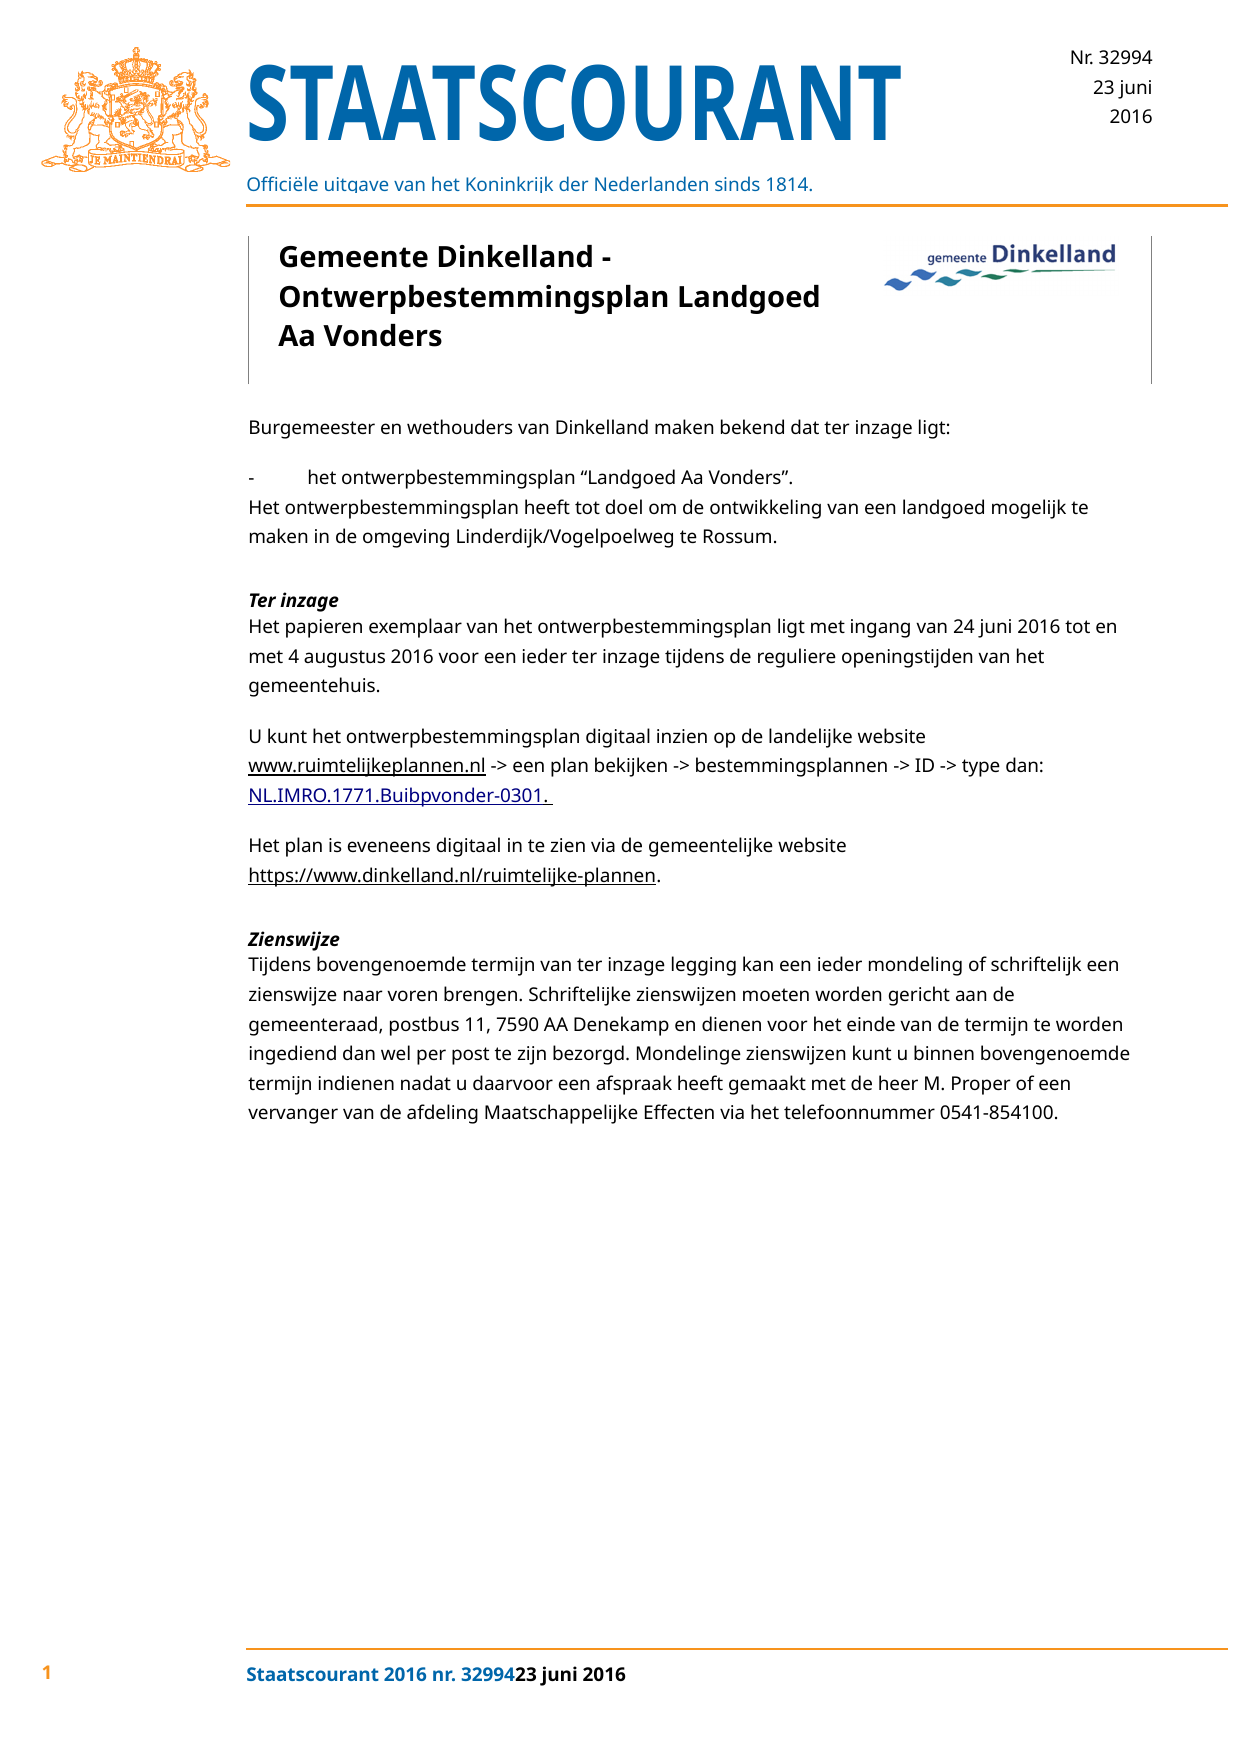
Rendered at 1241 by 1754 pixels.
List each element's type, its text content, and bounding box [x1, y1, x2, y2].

picture [882, 236, 1119, 296]
text Zienswijze [248, 926, 1152, 952]
table_header Gemeente Dinkelland - Ontwerpbestemmingsplan Landgoed Aa Vonders [249, 236, 850, 384]
text U kunt het ontwerpbestemmingsplan digitaal inzien op de landelijke website www.ruimtelijkeplannen.nl -> een plan bekijken -> bestemmingsplannen -> ID -> type dan: NL.IMRO.1771.Buibpvonder-0301. [248, 723, 1152, 808]
text Tijdens bovengenoemde termijn van ter inzage legging kan een ieder mondeling of schriftelijk een zienswijze naar voren brengen. Schriftelijke zienswijzen moeten worden gericht aan de gemeenteraad, postbus 11, 7590 AA Denekamp en dienen voor het einde van de termijn te worden ingediend dan wel per post te zijn bezorgd. Mondelinge zienswijzen kunt u binnen bovengenoemde termijn indienen nadat u daarvoor een afspraak heeft gemaakt met de heer M. Proper of een vervanger van de afdeling Maatschappelijke Effecten via het telefoonnummer 0541-854100. [248, 952, 1152, 1125]
text Het papieren exemplaar van het ontwerpbestemmingsplan ligt met ingang van 24 juni 2016 tot en met 4 augustus 2016 voor een ieder ter inzage tijdens de reguliere openingstijden van het gemeentehuis. [248, 613, 1152, 698]
list het ontwerpbestemmingsplan “Landgoed Aa Vonders”. [248, 464, 1152, 490]
text Het plan is eveneens digitaal in te zien via de gemeentelijke website https://www.dinkelland.nl/ruimtelijke-plannen. [248, 832, 1152, 888]
picture [41, 47, 231, 172]
table_header [850, 236, 1151, 384]
text Burgemeester en wethouders van Dinkelland maken bekend dat ter inzage ligt: [248, 414, 1152, 440]
text Het ontwerpbestemmingsplan heeft tot doel om de ontwikkeling van een landgoed mogelijk te maken in de omgeving Linderdijk/Vogelpoelweg te Rossum. [248, 494, 1152, 549]
text Ter inzage [248, 587, 1152, 613]
